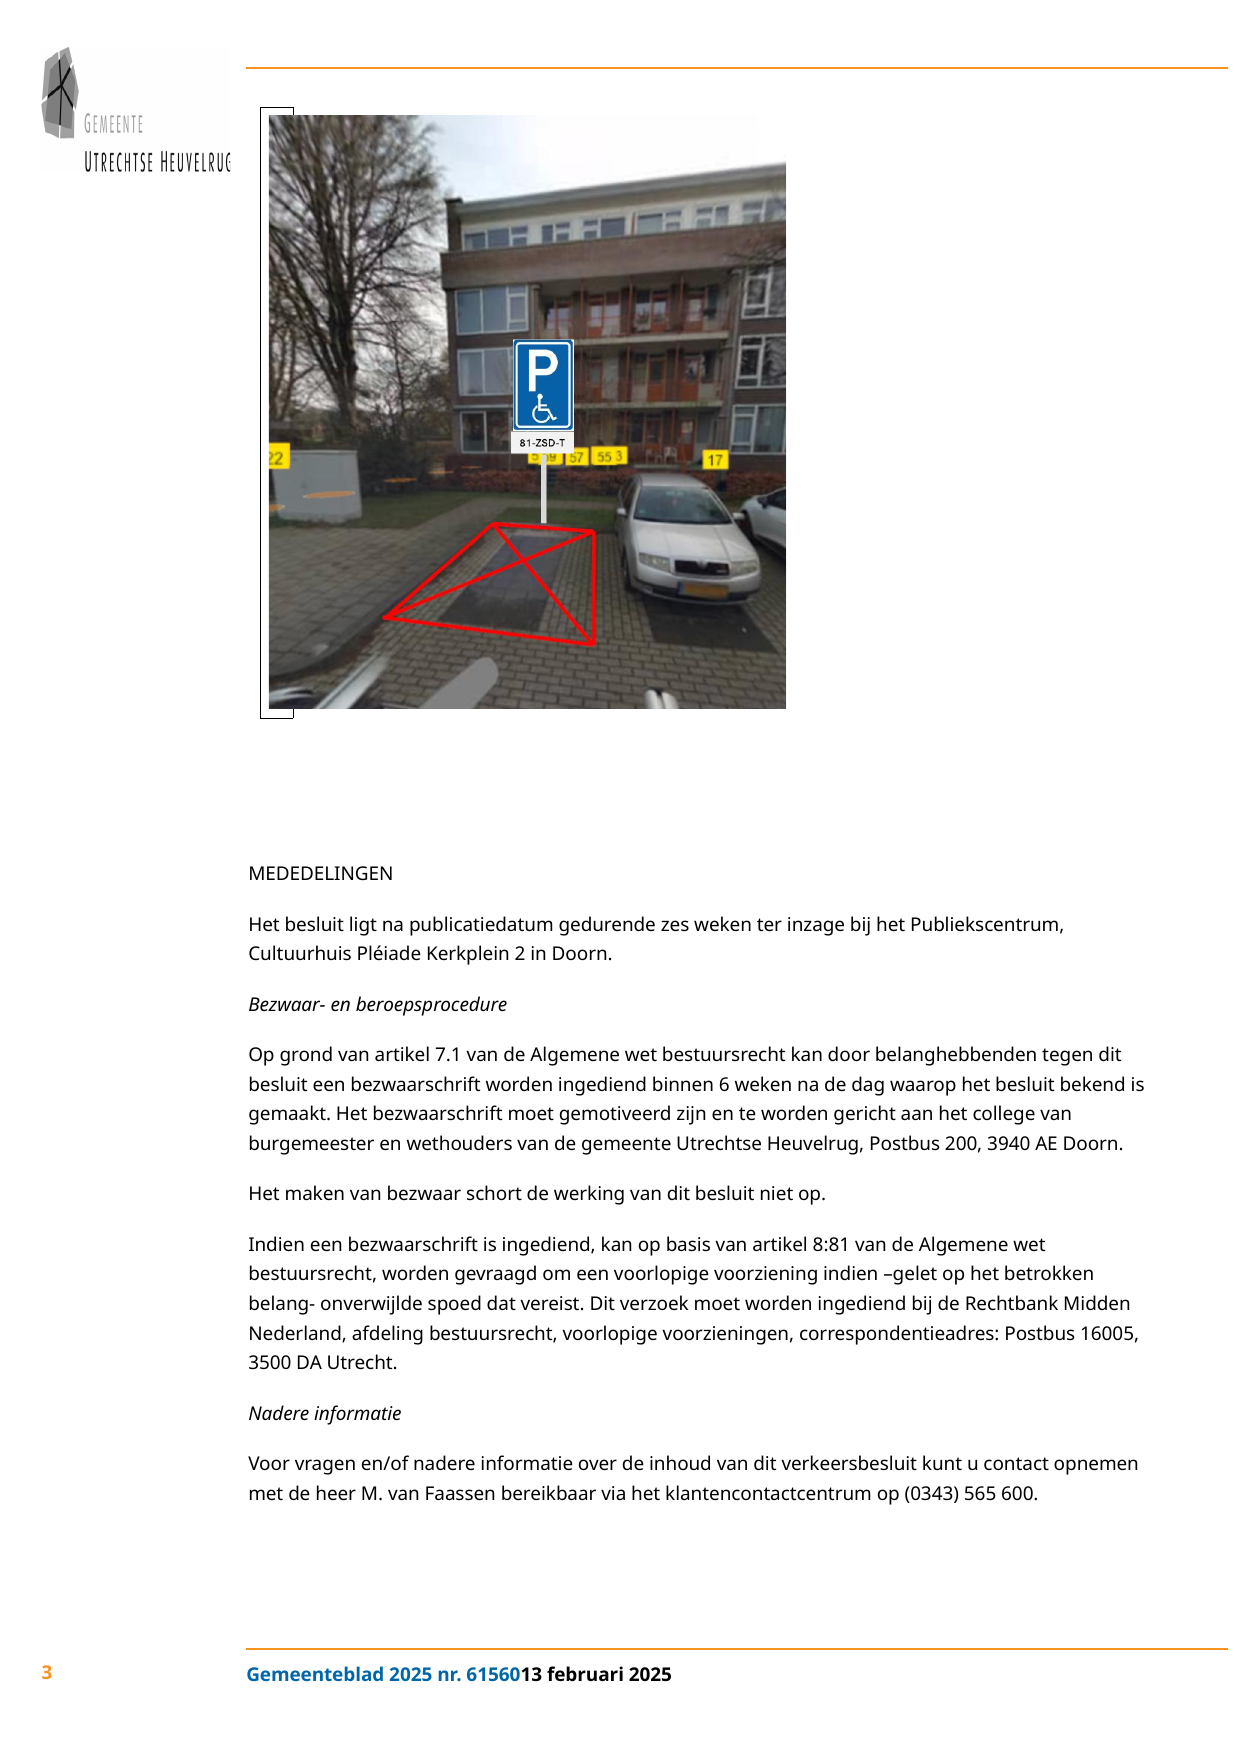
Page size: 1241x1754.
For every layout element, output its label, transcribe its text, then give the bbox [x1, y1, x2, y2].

text Voor vragen en/of nadere informatie over de inhoud van dit verkeersbesluit kunt u contact opnemen met de heer M. van Faassen bereikbaar via het klantencontactcentrum op (0343) 565 600. [248, 1450, 1152, 1505]
text Bezwaar- en beroepsprocedure [248, 991, 1152, 1017]
text Op grond van artikel 7.1 van de Algemene wet bestuursrecht kan door belanghebbenden tegen dit besluit een bezwaarschrift worden ingediend binnen 6 weken na de dag waarop het besluit bekend is gemaakt. Het bezwaarschrift moet gemotiveerd zijn en te worden gericht aan het college van burgemeester en wethouders van de gemeente Utrechtse Heuvelrug, Postbus 200, 3940 AE Doorn. [248, 1041, 1152, 1156]
picture [268, 115, 787, 709]
text Het maken van bezwaar schort de werking van dit besluit niet op. [248, 1181, 1152, 1206]
text Het besluit ligt na publicatiedatum gedurende zes weken ter inzage bij het Publiekscentrum, Cultuurhuis Pléiade Kerkplein 2 in Doorn. [248, 911, 1152, 966]
picture [41, 47, 231, 172]
text MEDEDELINGEN [248, 861, 1152, 886]
text Indien een bezwaarschrift is ingediend, kan op basis van artikel 8:81 van de Algemene wet bestuursrecht, worden gevraagd om een voorlopige voorziening indien –gelet op het betrokken belang- onverwijlde spoed dat vereist. Dit verzoek moet worden ingediend bij de Rechtbank Midden Nederland, afdeling bestuursrecht, voorlopige voorzieningen, correspondentieadres: Postbus 16005, 3500 DA Utrecht. [248, 1231, 1152, 1375]
text Nadere informatie [248, 1400, 1152, 1425]
